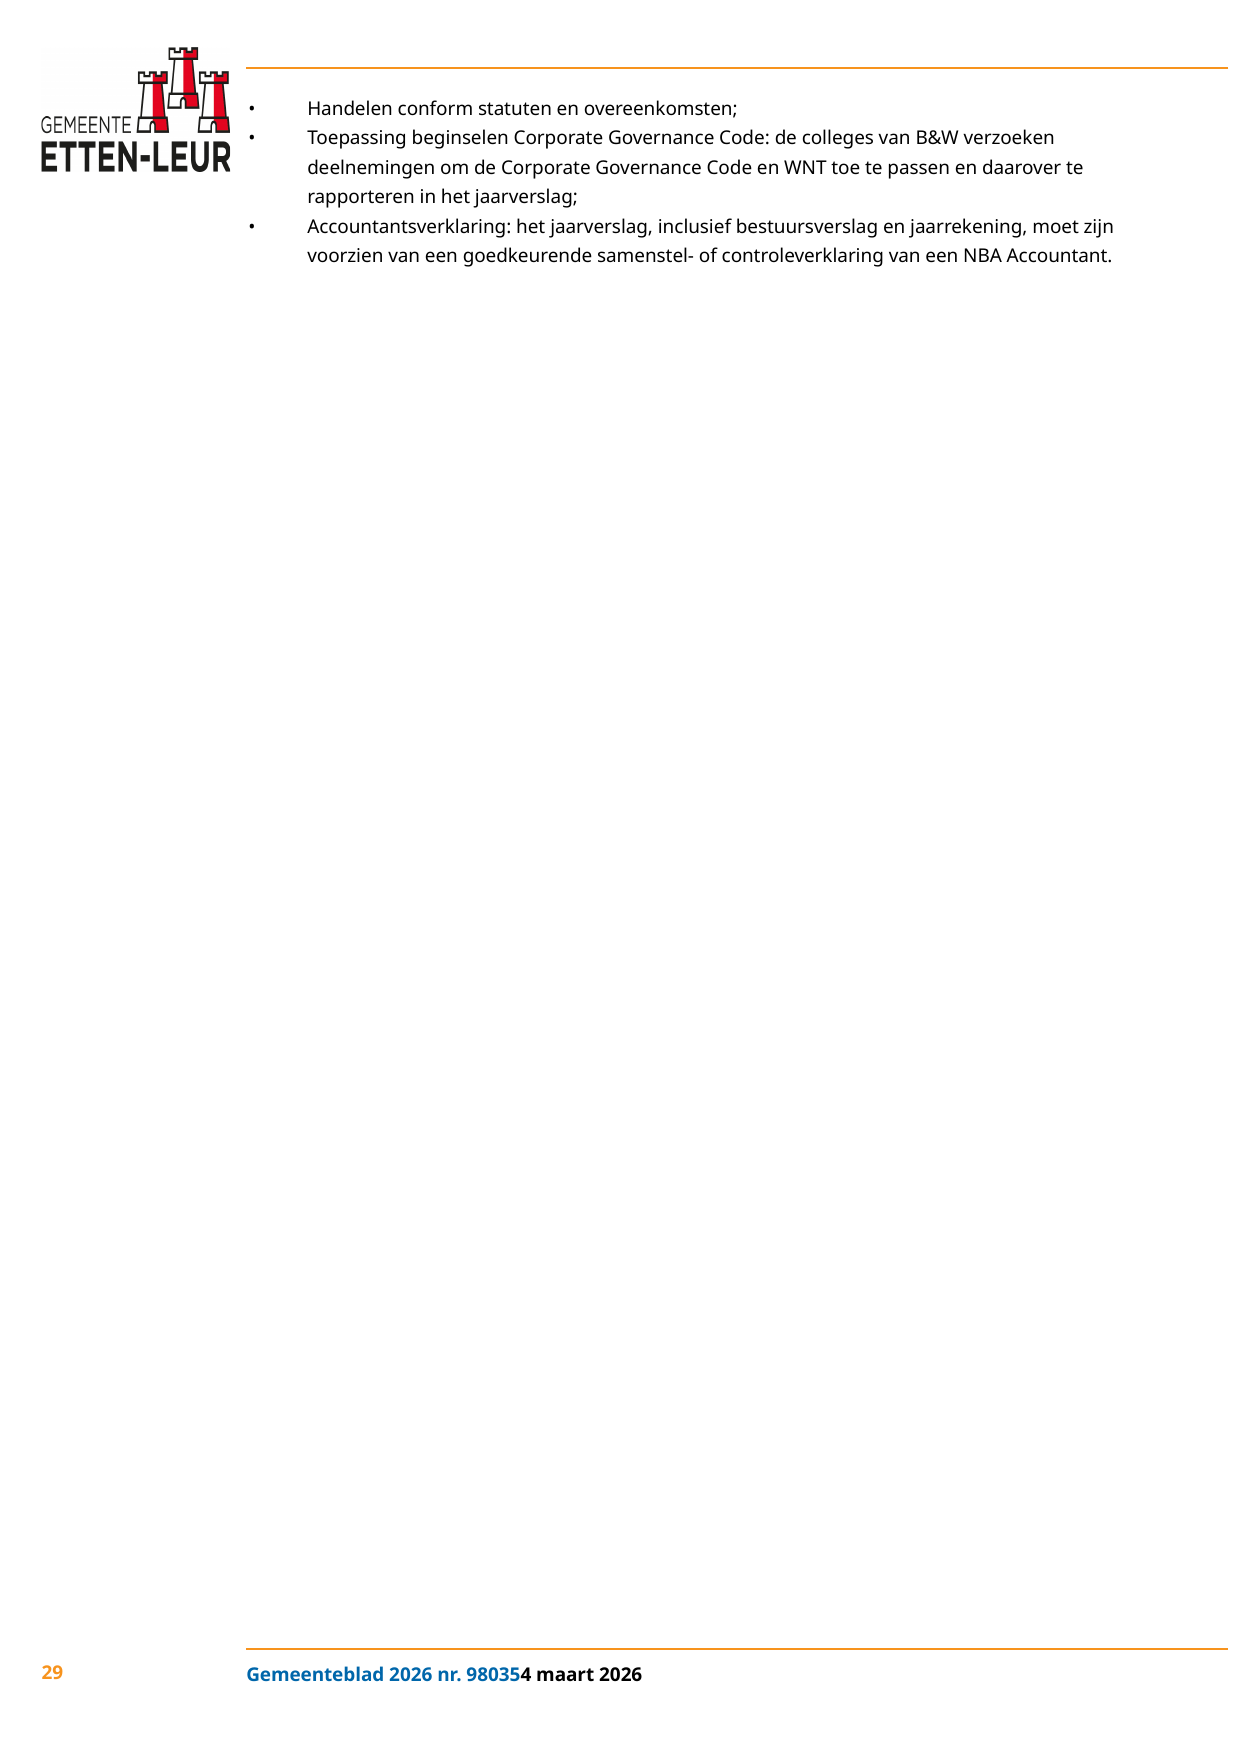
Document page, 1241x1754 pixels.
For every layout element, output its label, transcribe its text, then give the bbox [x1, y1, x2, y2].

picture [41, 47, 231, 172]
list Handelen conform statuten en overeenkomsten; [248, 95, 1152, 121]
list Accountantsverklaring: het jaarverslag, inclusief bestuursverslag en jaarrekening, moet zijn voorzien van een goedkeurende samenstel- of controleverklaring van een NBA Accountant. [248, 213, 1152, 268]
list Toepassing beginselen Corporate Governance Code: de colleges van B&W verzoeken deelnemingen om de Corporate Governance Code en WNT toe te passen en daarover te rapporteren in het jaarverslag; [248, 124, 1152, 209]
